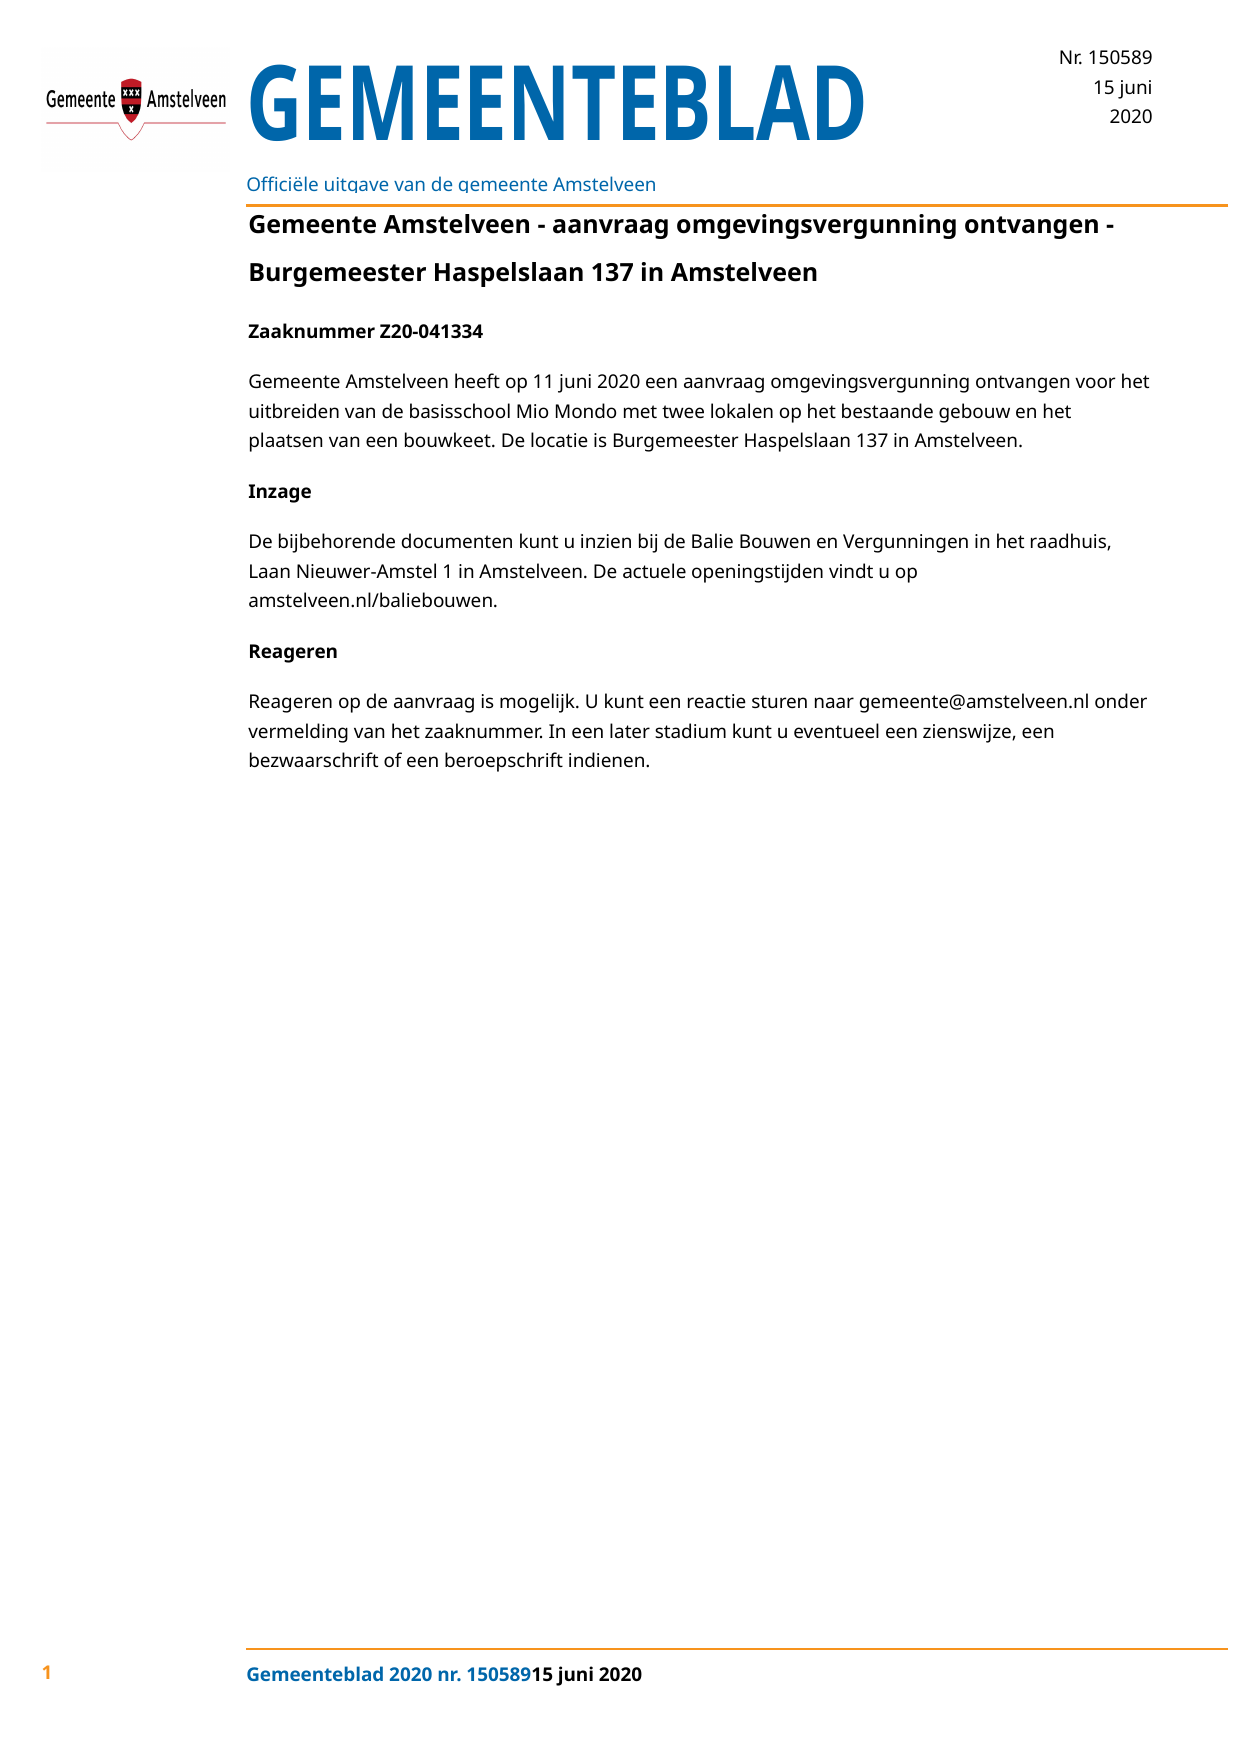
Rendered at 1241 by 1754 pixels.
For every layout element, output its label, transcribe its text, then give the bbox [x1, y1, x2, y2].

text Reageren [248, 638, 1152, 664]
text Gemeente Amstelveen - aanvraag omgevingsvergunning ontvangen - Burgemeester Haspelslaan 137 in Amstelveen [248, 207, 1152, 288]
text Reageren op de aanvraag is mogelijk. U kunt een reactie sturen naar gemeente@amstelveen.nl onder vermelding van het zaaknummer. In een later stadium kunt u eventueel een zienswijze, een bezwaarschrift of een beroepschrift indienen. [248, 688, 1152, 773]
text Gemeente Amstelveen heeft op 11 juni 2020 een aanvraag omgevingsvergunning ontvangen voor het uitbreiden van de basisschool Mio Mondo met twee lokalen op het bestaande gebouw en het plaatsen van een bouwkeet. De locatie is Burgemeester Haspelslaan 137 in Amstelveen. [248, 368, 1152, 453]
text Zaaknummer Z20-041334 [248, 318, 1152, 344]
text De bijbehorende documenten kunt u inzien bij de Balie Bouwen en Vergunningen in het raadhuis, Laan Nieuwer-Amstel 1 in Amstelveen. De actuele openingstijden vindt u op amstelveen.nl/baliebouwen. [248, 528, 1152, 613]
text Inzage [248, 478, 1152, 504]
picture [41, 47, 231, 172]
